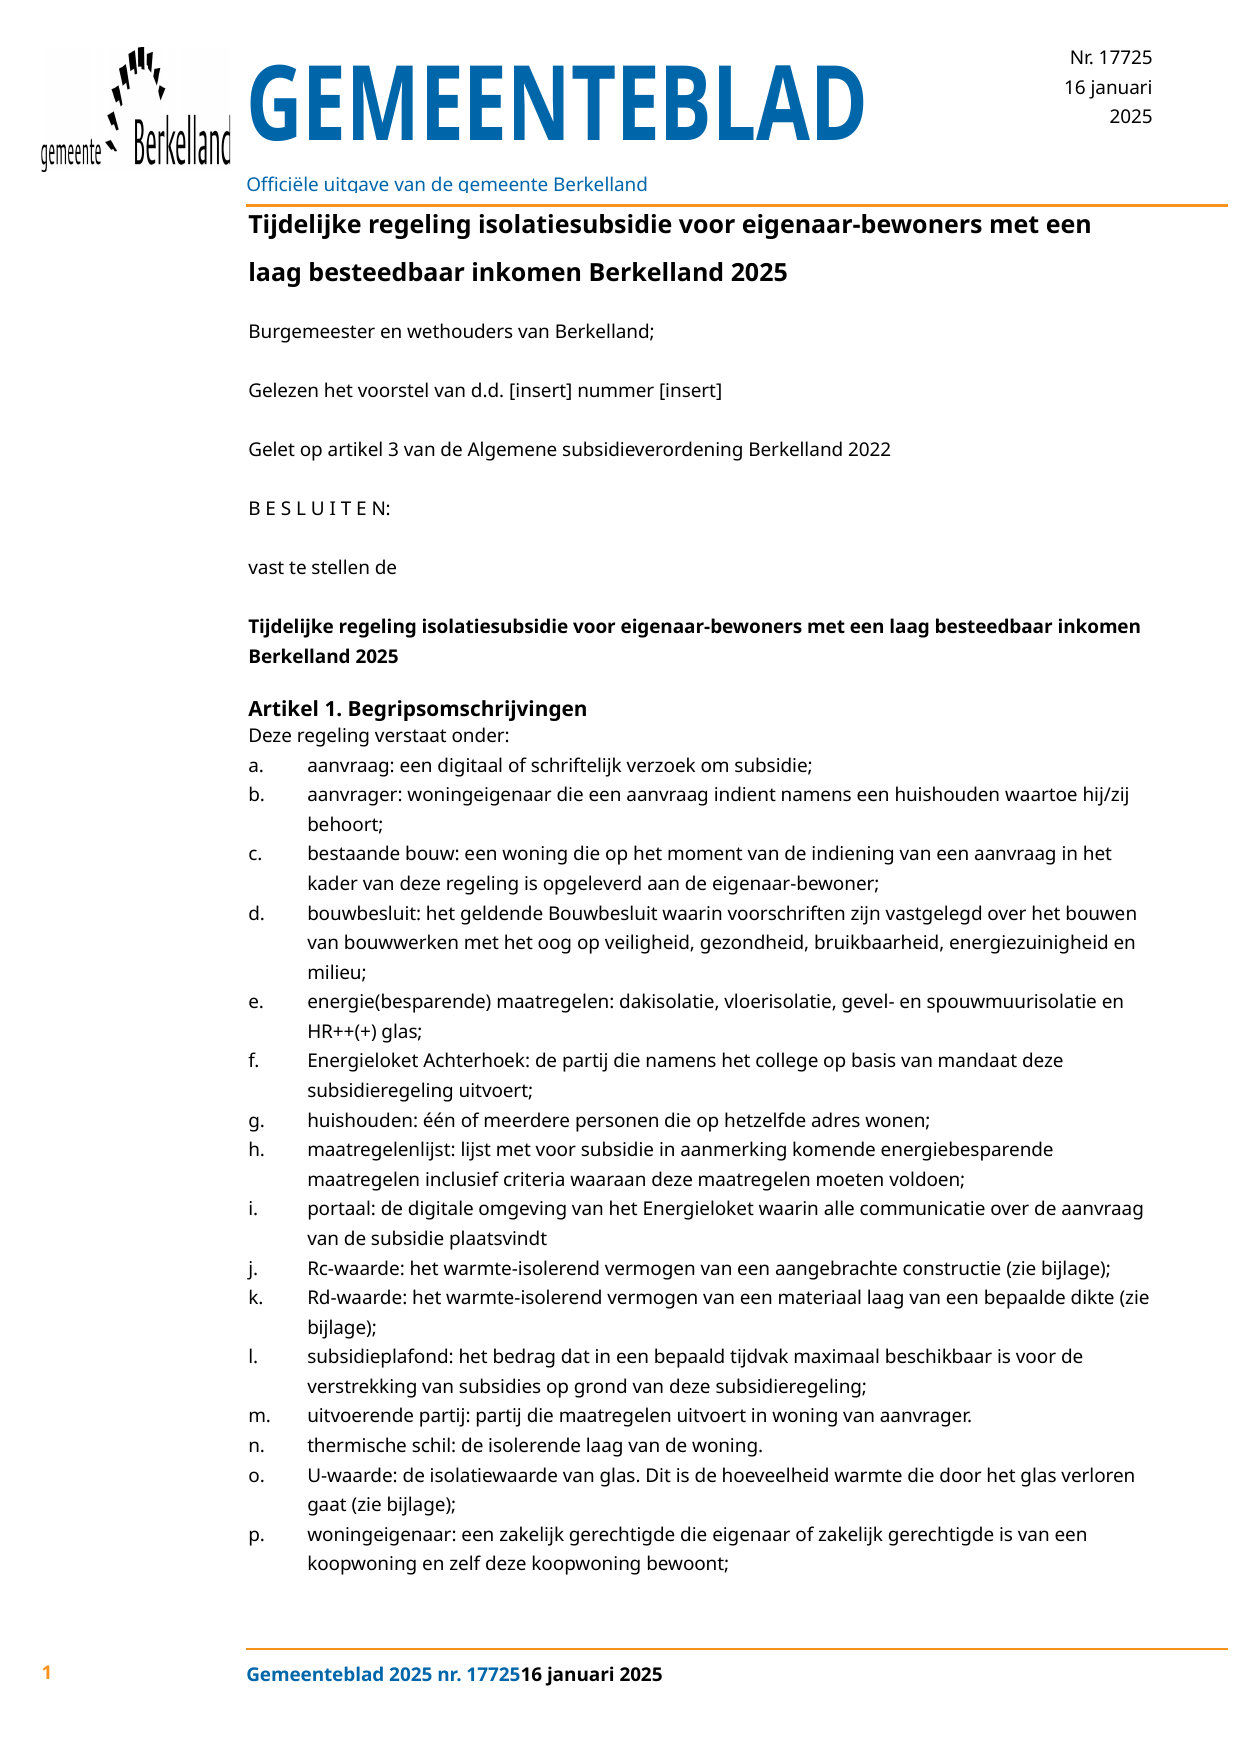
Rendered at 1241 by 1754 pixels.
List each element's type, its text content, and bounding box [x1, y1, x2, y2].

text Gelet op artikel 3 van de Algemene subsidieverordening Berkelland 2022 [248, 436, 1152, 462]
list thermische schil: de isolerende laag van de woning. [248, 1432, 1152, 1458]
list U-waarde: de isolatiewaarde van glas. Dit is de hoeveelheid warmte die door het glas verloren gaat (zie bijlage); [248, 1462, 1152, 1517]
list woningeigenaar: een zakelijk gerechtigde die eigenaar of zakelijk gerechtigde is van een koopwoning en zelf deze koopwoning bewoont; [248, 1521, 1152, 1576]
list huishouden: één of meerdere personen die op hetzelfde adres wonen; [248, 1107, 1152, 1132]
list Energieloket Achterhoek: de partij die namens het college op basis van mandaat deze subsidieregeling uitvoert; [248, 1048, 1152, 1103]
text Tijdelijke regeling isolatiesubsidie voor eigenaar-bewoners met een laag besteedbaar inkomen Berkelland 2025 [248, 207, 1152, 288]
text Artikel 1. Begripsomschrijvingen [248, 694, 1152, 722]
text Deze regeling verstaat onder: [248, 722, 1152, 748]
text Tijdelijke regeling isolatiesubsidie voor eigenaar-bewoners met een laag besteedbaar inkomen Berkelland 2025 [248, 614, 1152, 669]
text B E S L U I T E N: [248, 495, 1152, 521]
list bestaande bouw: een woning die op het moment van de indiening van een aanvraag in het kader van deze regeling is opgeleverd aan de eigenaar-bewoner; [248, 841, 1152, 896]
list aanvraag: een digitaal of schriftelijk verzoek om subsidie; [248, 752, 1152, 777]
list portaal: de digitale omgeving van het Energieloket waarin alle communicatie over de aanvraag van de subsidie plaatsvindt [248, 1196, 1152, 1251]
text Gelezen het voorstel van d.d. [insert] nummer [insert] [248, 377, 1152, 403]
text vast te stellen de [248, 554, 1152, 580]
list Rd-waarde: het warmte-isolerend vermogen van een materiaal laag van een bepaalde dikte (zie bijlage); [248, 1284, 1152, 1339]
list bouwbesluit: het geldende Bouwbesluit waarin voorschriften zijn vastgelegd over het bouwen van bouwwerken met het oog op veiligheid, gezondheid, bruikbaarheid, energiezuinigheid en milieu; [248, 900, 1152, 984]
list maatregelenlijst: lijst met voor subsidie in aanmerking komende energiebesparende maatregelen inclusief criteria waaraan deze maatregelen moeten voldoen; [248, 1136, 1152, 1192]
list aanvrager: woningeigenaar die een aanvraag indient namens een huishouden waartoe hij/zij behoort; [248, 781, 1152, 837]
list subsidieplafond: het bedrag dat in een bepaald tijdvak maximaal beschikbaar is voor de verstrekking van subsidies op grond van deze subsidieregeling; [248, 1343, 1152, 1399]
list energie(besparende) maatregelen: dakisolatie, vloerisolatie, gevel- en spouwmuurisolatie en HR++(+) glas; [248, 988, 1152, 1044]
picture [41, 47, 231, 172]
list Rc-waarde: het warmte-isolerend vermogen van een aangebrachte constructie (zie bijlage); [248, 1255, 1152, 1280]
text Burgemeester en wethouders van Berkelland; [248, 318, 1152, 344]
list uitvoerende partij: partij die maatregelen uitvoert in woning van aanvrager. [248, 1403, 1152, 1428]
